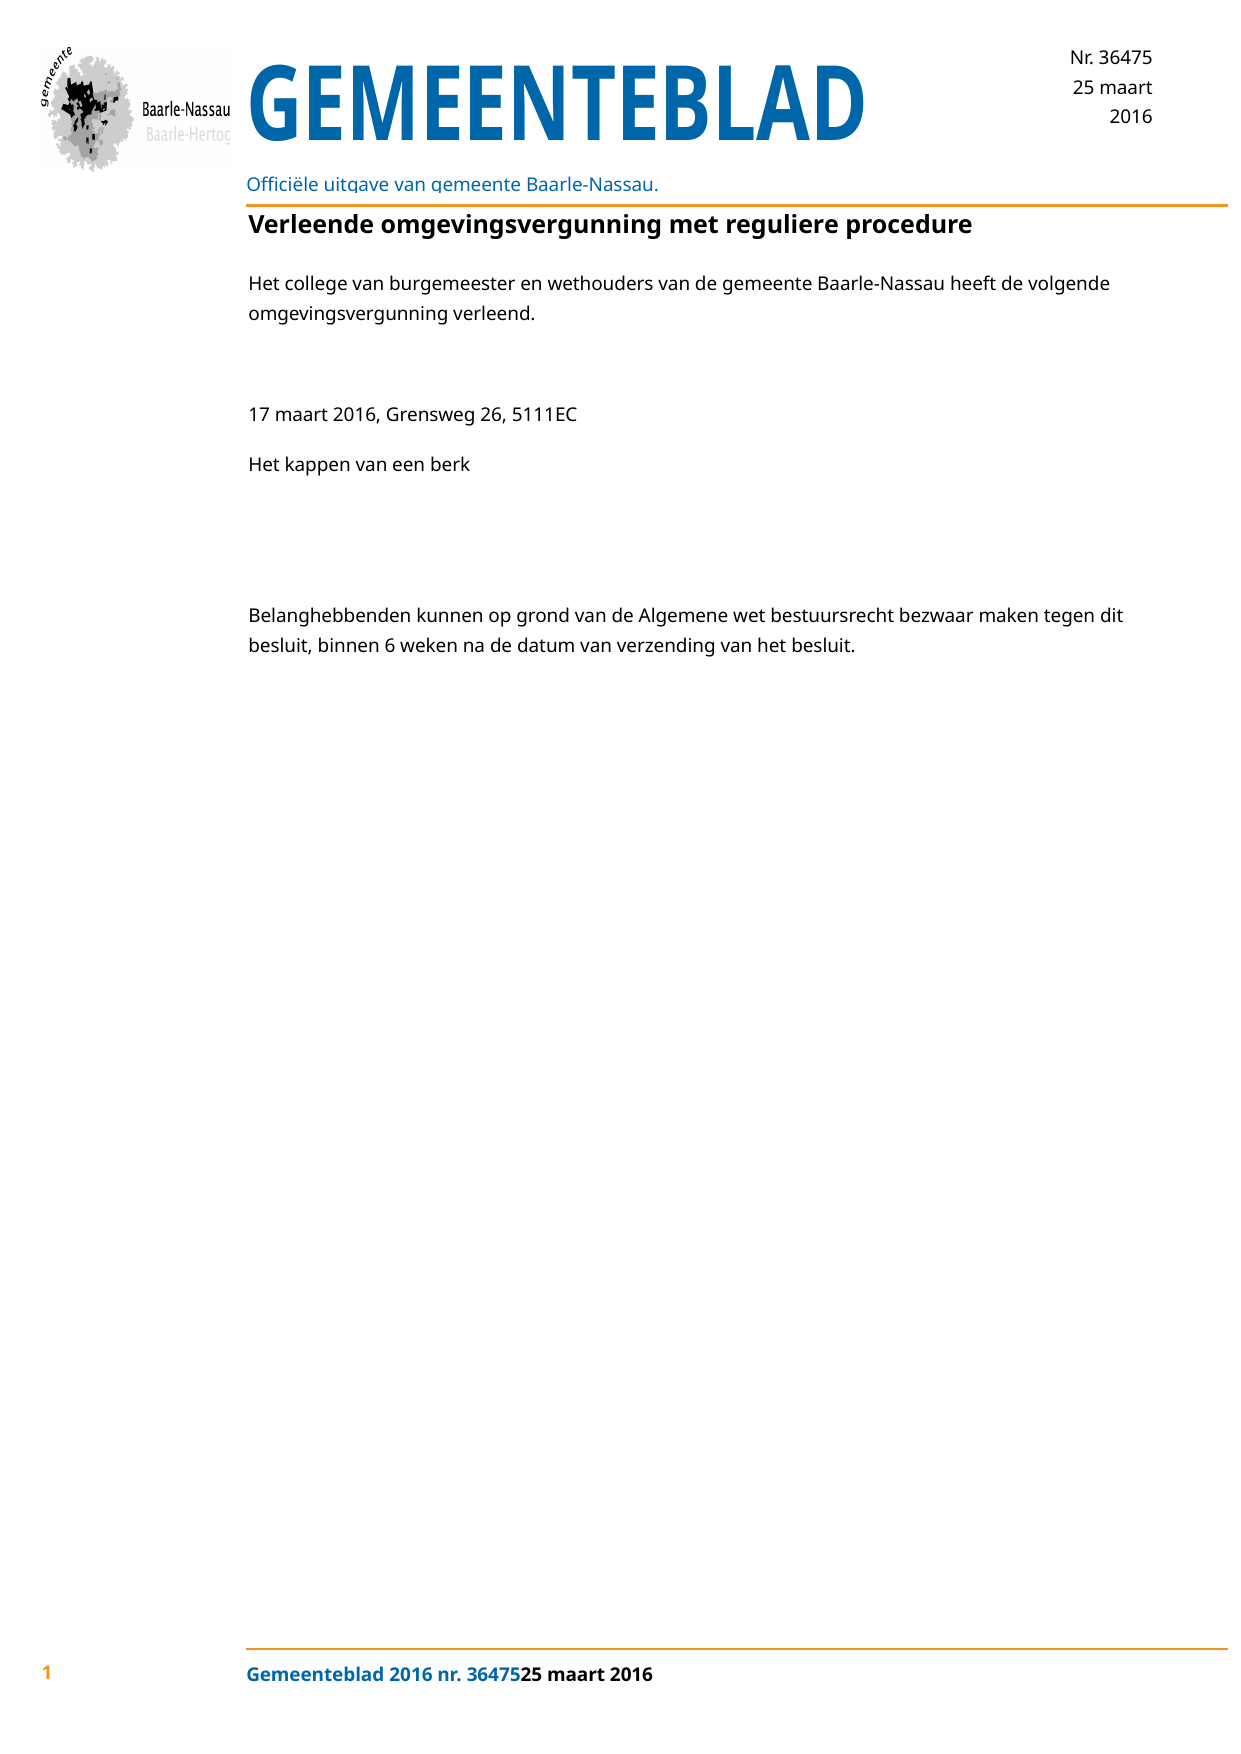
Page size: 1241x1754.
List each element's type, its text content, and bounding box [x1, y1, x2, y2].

text 17 maart 2016, Grensweg 26, 5111EC [248, 401, 1152, 426]
text Verleende omgevingsvergunning met reguliere procedure [248, 207, 1152, 241]
text Het kappen van een berk [248, 451, 1152, 477]
picture [41, 47, 231, 172]
text Belanghebbenden kunnen op grond van de Algemene wet bestuursrecht bezwaar maken tegen dit besluit, binnen 6 weken na de datum van verzending van het besluit. [248, 602, 1152, 658]
text Het college van burgemeester en wethouders van de gemeente Baarle-Nassau heeft de volgende omgevingsvergunning verleend. [248, 270, 1152, 326]
